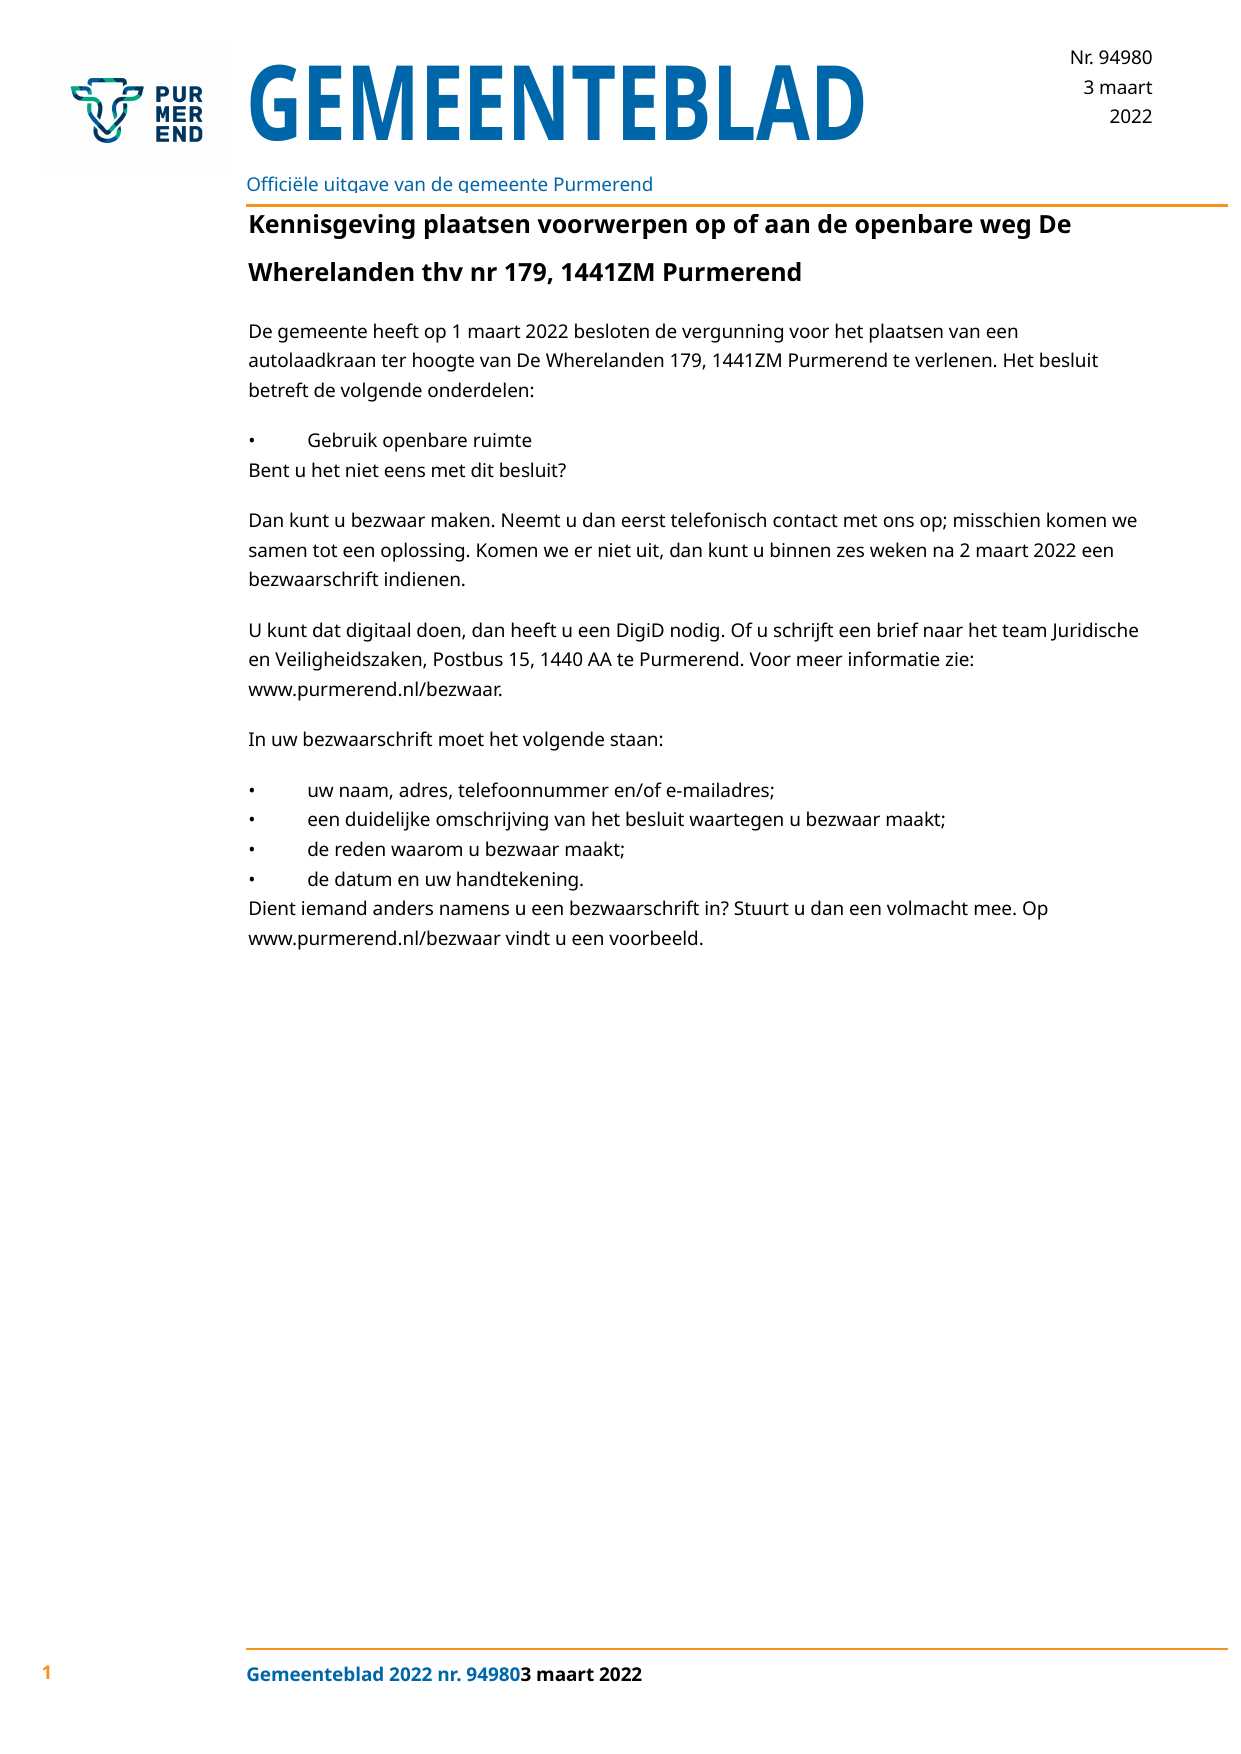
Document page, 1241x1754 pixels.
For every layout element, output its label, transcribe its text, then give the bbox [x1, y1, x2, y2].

list uw naam, adres, telefoonnummer en/of e-mailadres; [248, 777, 1152, 803]
list de datum en uw handtekening. [248, 866, 1152, 892]
text Bent u het niet eens met dit besluit? [248, 457, 1152, 483]
text Kennisgeving plaatsen voorwerpen op of aan de openbare weg De Wherelanden thv nr 179, 1441ZM Purmerend [248, 207, 1152, 288]
text Dan kunt u bezwaar maken. Neemt u dan eerst telefonisch contact met ons op; misschien komen we samen tot een oplossing. Komen we er niet uit, dan kunt u binnen zes weken na 2 maart 2022 een bezwaarschrift indienen. [248, 507, 1152, 592]
text U kunt dat digitaal doen, dan heeft u een DigiD nodig. Of u schrijft een brief naar het team Juridische en Veiligheidszaken, Postbus 15, 1440 AA te Purmerend. Voor meer informatie zie: www.purmerend.nl/bezwaar. [248, 617, 1152, 702]
list een duidelijke omschrijving van het besluit waartegen u bezwaar maakt; [248, 807, 1152, 832]
picture [41, 47, 231, 172]
list de reden waarom u bezwaar maakt; [248, 836, 1152, 862]
text In uw bezwaarschrift moet het volgende staan: [248, 727, 1152, 752]
list Gebruik openbare ruimte [248, 427, 1152, 453]
text Dient iemand anders namens u een bezwaarschrift in? Stuurt u dan een volmacht mee. Op www.purmerend.nl/bezwaar vindt u een voorbeeld. [248, 895, 1152, 951]
text De gemeente heeft op 1 maart 2022 besloten de vergunning voor het plaatsen van een autolaadkraan ter hoogte van De Wherelanden 179, 1441ZM Purmerend te verlenen. Het besluit betreft de volgende onderdelen: [248, 318, 1152, 403]
